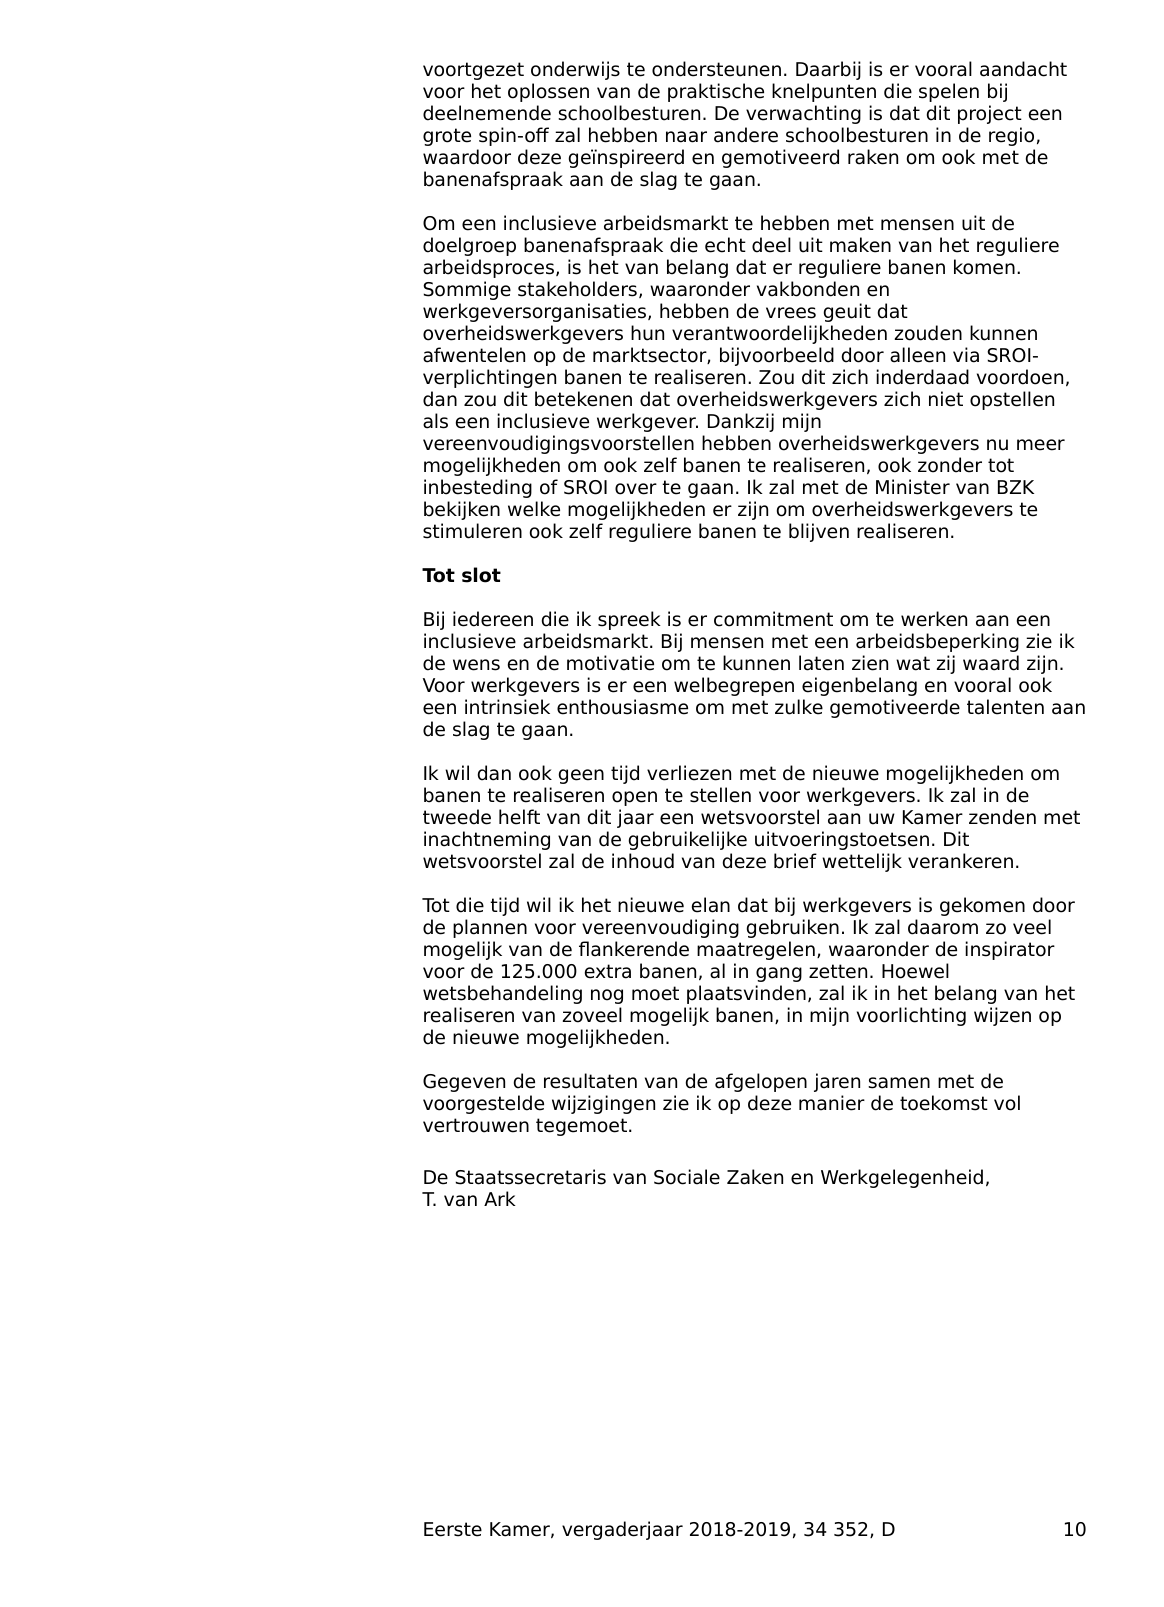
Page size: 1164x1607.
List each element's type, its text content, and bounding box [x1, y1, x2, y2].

text Tot die tijd wil ik het nieuwe elan dat bij werkgevers is gekomen door de plannen voor vereenvoudiging gebruiken. Ik zal daarom zo veel mogelijk van de flankerende maatregelen, waaronder de inspirator voor de 125.000 extra banen, al in gang zetten. Hoewel wetsbehandeling nog moet plaatsvinden, zal ik in het belang van het realiseren van zoveel mogelijk banen, in mijn voorlichting wijzen op de nieuwe mogelijkheden. [422, 895, 1087, 1049]
text voortgezet onderwijs te ondersteunen. Daarbij is er vooral aandacht voor het oplossen van de praktische knelpunten die spelen bij deelnemende schoolbesturen. De verwachting is dat dit project een grote spin-off zal hebben naar andere schoolbesturen in de regio, waardoor deze geïnspireerd en gemotiveerd raken om ook met de banenafspraak aan de slag te gaan. [422, 59, 1087, 191]
text Gegeven de resultaten van de afgelopen jaren samen met de voorgestelde wijzigingen zie ik op deze manier de toekomst vol vertrouwen tegemoet. [422, 1071, 1087, 1137]
text De Staatssecretaris van Sociale Zaken en Werkgelegenheid, T. van Ark [422, 1167, 1087, 1211]
subtitle Tot slot [422, 565, 1087, 587]
text Ik wil dan ook geen tijd verliezen met de nieuwe mogelijkheden om banen te realiseren open te stellen voor werkgevers. Ik zal in de tweede helft van dit jaar een wetsvoorstel aan uw Kamer zenden met inachtneming van de gebruikelijke uitvoeringstoetsen. Dit wetsvoorstel zal de inhoud van deze brief wettelijk verankeren. [422, 763, 1087, 873]
text Bij iedereen die ik spreek is er commitment om te werken aan een inclusieve arbeidsmarkt. Bij mensen met een arbeidsbeperking zie ik de wens en de motivatie om te kunnen laten zien wat zij waard zijn. Voor werkgevers is er een welbegrepen eigenbelang en vooral ook een intrinsiek enthousiasme om met zulke gemotiveerde talenten aan de slag te gaan. [422, 609, 1087, 741]
text Om een inclusieve arbeidsmarkt te hebben met mensen uit de doelgroep banenafspraak die echt deel uit maken van het reguliere arbeidsproces, is het van belang dat er reguliere banen komen. Sommige stakeholders, waaronder vakbonden en werkgeversorganisaties, hebben de vrees geuit dat overheidswerkgevers hun verantwoordelijkheden zouden kunnen afwentelen op de marktsector, bijvoorbeeld door alleen via SROI-verplichtingen banen te realiseren. Zou dit zich inderdaad voordoen, dan zou dit betekenen dat overheidswerkgevers zich niet opstellen als een inclusieve werkgever. Dankzij mijn vereenvoudigingsvoorstellen hebben overheidswerkgevers nu meer mogelijkheden om ook zelf banen te realiseren, ook zonder tot inbesteding of SROI over te gaan. Ik zal met de Minister van BZK bekijken welke mogelijkheden er zijn om overheidswerkgevers te stimuleren ook zelf reguliere banen te blijven realiseren. [422, 213, 1087, 543]
